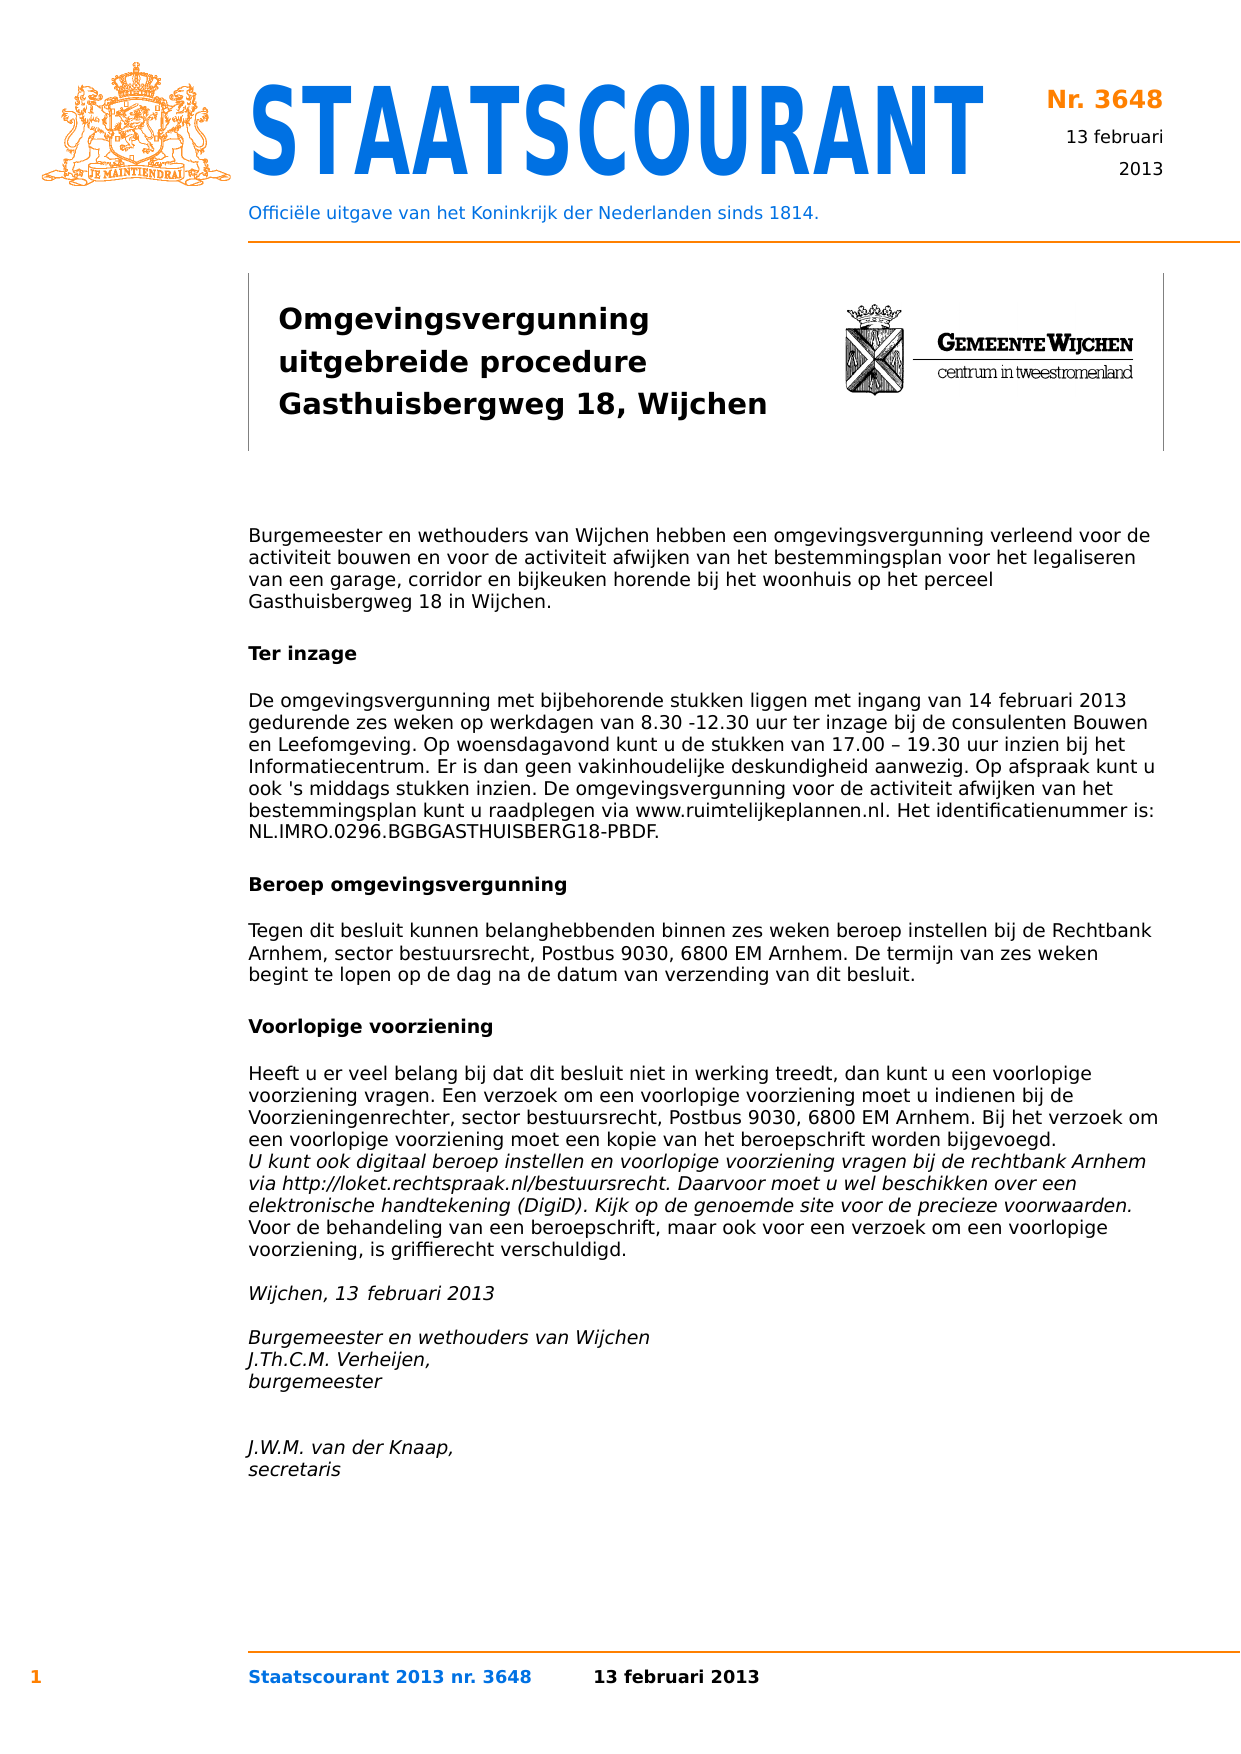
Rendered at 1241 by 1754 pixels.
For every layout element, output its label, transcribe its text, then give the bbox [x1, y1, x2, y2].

text Tegen dit besluit kunnen belanghebbenden binnen zes weken beroep instellen bij de Rechtbank Arnhem, sector bestuursrecht, Postbus 9030, 6800 EM Arnhem. De termijn van zes weken begint te lopen op de dag na de datum van verzending van dit besluit. [248, 920, 1163, 986]
picture [41, 62, 231, 186]
table_cell 2013 [998, 153, 1240, 203]
text J.W.M. van der Knaap, secretaris [248, 1415, 1163, 1481]
subtitle Omgevingsvergunning uitgebreide procedure Gasthuisbergweg 18, Wijchen [249, 273, 1163, 451]
table_header STAATSCOURANT [248, 62, 998, 203]
text Wijchen, 13 februari 2013 [248, 1283, 1163, 1305]
subtitle Voorlopige voorziening [248, 1016, 1163, 1038]
table_cell 13 februari [998, 121, 1240, 153]
text U kunt ook digitaal beroep instellen en voorlopige voorziening vragen bij de rechtbank Arnhem via http://loket.rechtspraak.nl/bestuursrecht. Daarvoor moet u wel beschikken over een elektronische handtekening (DigiD). Kijk op de genoemde site voor de precieze voorwaarden. [248, 1151, 1163, 1217]
text Burgemeester en wethouders van Wijchen J.Th.C.M. Verheijen, burgemeester [248, 1327, 1163, 1393]
table_header [25, 62, 248, 241]
text Voor de behandeling van een beroepschrift, maar ook voor een verzoek om een voorlopige voorziening, is griffierecht verschuldigd. [248, 1217, 1163, 1261]
subtitle Ter inzage [248, 643, 1163, 664]
text Burgemeester en wethouders van Wijchen hebben een omgevingsvergunning verleend voor de activiteit bouwen en voor de activiteit afwijken van het bestemmingsplan voor het legaliseren van een garage, corridor en bijkeuken horende bij het woonhuis op het perceel Gasthuisbergweg 18 in Wijchen. [248, 525, 1163, 613]
subtitle Beroep omgevingsvergunning [248, 873, 1163, 895]
table_cell Officiële uitgave van het Koninkrijk der Nederlanden sinds 1814. [248, 203, 1240, 241]
picture [844, 302, 1134, 397]
text Heeft u er veel belang bij dat dit besluit niet in werking treedt, dan kunt u een voorlopige voorziening vragen. Een verzoek om een voorlopige voorziening moet u indienen bij de Voorzieningenrechter, sector bestuursrecht, Postbus 9030, 6800 EM Arnhem. Bij het verzoek om een voorlopige voorziening moet een kopie van het beroepschrift worden bijgevoegd. [248, 1063, 1163, 1151]
table_header Nr. 3648 [998, 62, 1240, 121]
text De omgevingsvergunning met bijbehorende stukken liggen met ingang van 14 februari 2013 gedurende zes weken op werkdagen van 8.30 -12.30 uur ter inzage bij de consulenten Bouwen en Leefomgeving. Op woensdagavond kunt u de stukken van 17.00 – 19.30 uur inzien bij het Informatiecentrum. Er is dan geen vakinhoudelijke deskundigheid aanwezig. Op afspraak kunt u ook 's middags stukken inzien. De omgevingsvergunning voor de activiteit afwijken van het bestemmingsplan kunt u raadplegen via www.ruimtelijkeplannen.nl. Het identificatienummer is: NL.IMRO.0296.BGBGASTHUISBERG18-PBDF. [248, 689, 1163, 843]
